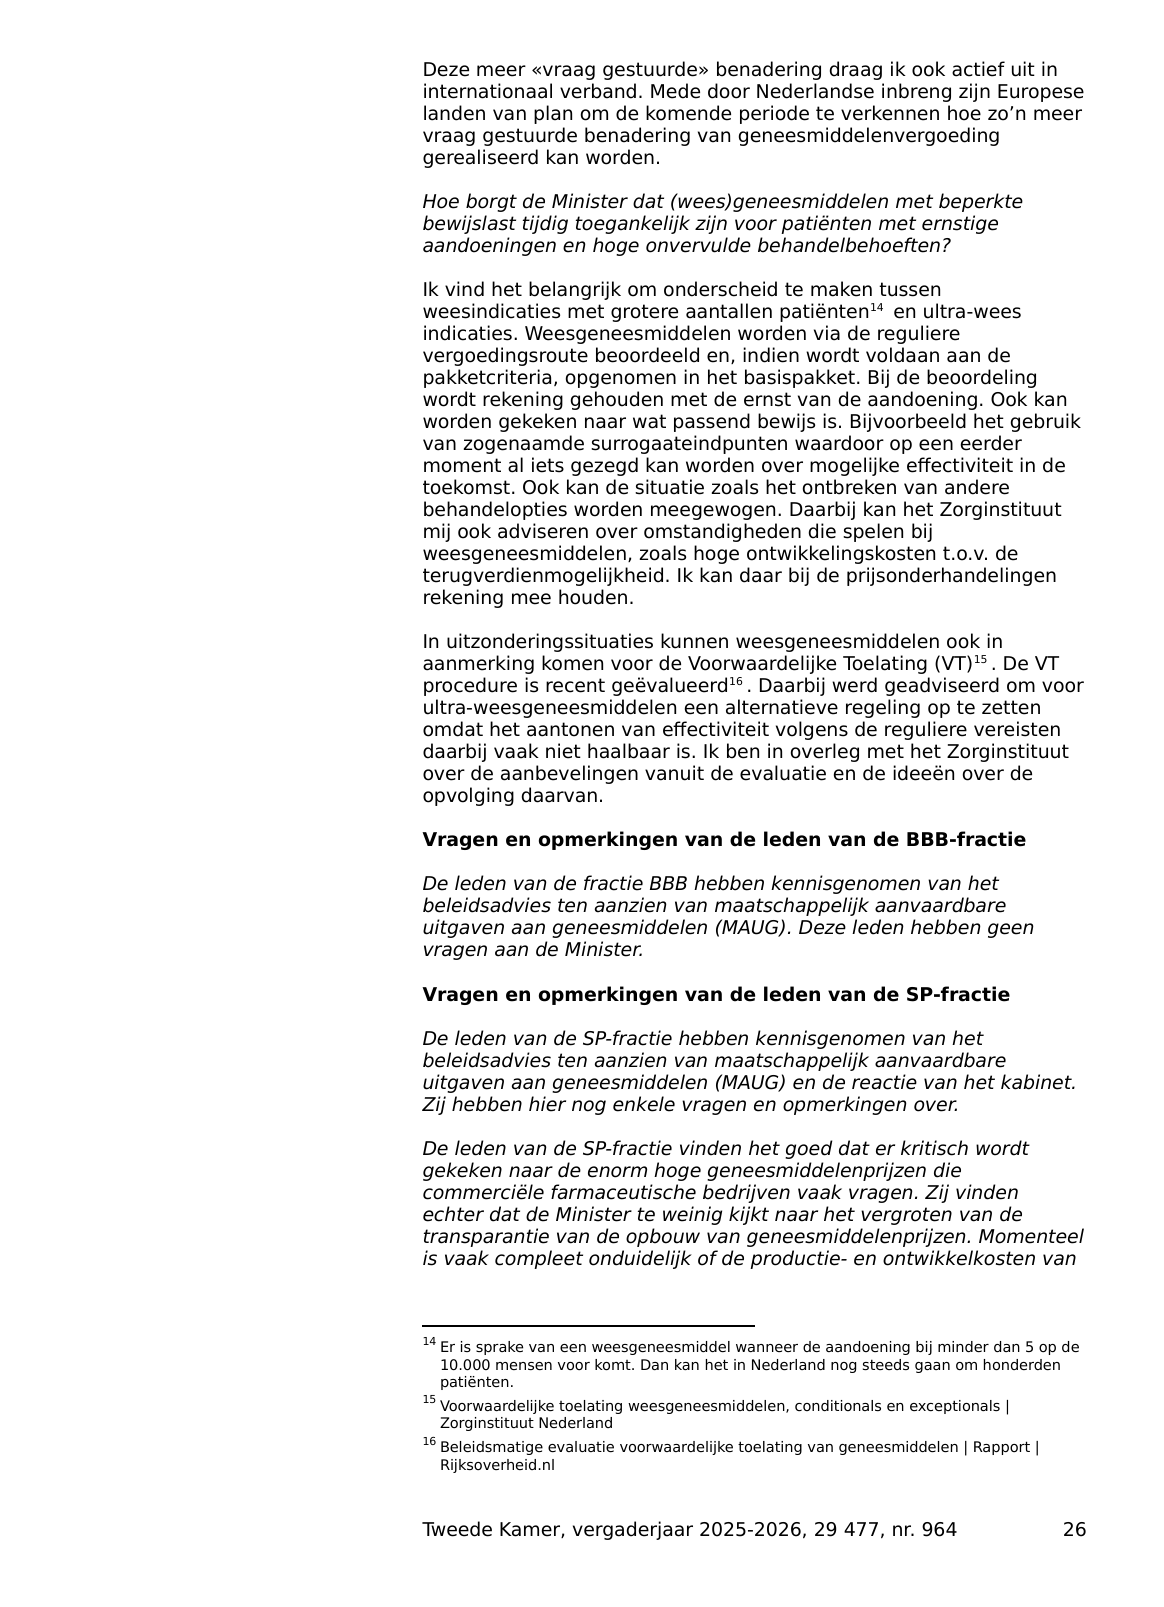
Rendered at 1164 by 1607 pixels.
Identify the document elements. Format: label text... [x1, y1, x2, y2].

text Deze meer «vraag gestuurde» benadering draag ik ook actief uit in internationaal verband. Mede door Nederlandse inbreng zijn Europese landen van plan om de komende periode te verkennen hoe zo’n meer vraag gestuurde benadering van geneesmiddelenvergoeding gerealiseerd kan worden. [422, 59, 1087, 169]
text De leden van de SP-fractie hebben kennisgenomen van het beleidsadvies ten aanzien van maatschappelijk aanvaardbare uitgaven aan geneesmiddelen (MAUG) en de reactie van het kabinet. Zij hebben hier nog enkele vragen en opmerkingen over. [422, 1028, 1087, 1116]
text Ik vind het belangrijk om onderscheid te maken tussen weesindicaties met grotere aantallen patiënten en ultra-wees indicaties. Weesgeneesmiddelen worden via de reguliere vergoedingsroute beoordeeld en, indien wordt voldaan aan de pakketcriteria, opgenomen in het basispakket. Bij de beoordeling wordt rekening gehouden met de ernst van de aandoening. Ook kan worden gekeken naar wat passend bewijs is. Bijvoorbeeld het gebruik van zogenaamde surrogaateindpunten waardoor op een eerder moment al iets gezegd kan worden over mogelijke effectiviteit in de toekomst. Ook kan de situatie zoals het ontbreken van andere behandelopties worden meegewogen. Daarbij kan het Zorginstituut mij ook adviseren over omstandigheden die spelen bij weesgeneesmiddelen, zoals hoge ontwikkelingskosten t.o.v. de terugverdienmogelijkheid. Ik kan daar bij de prijsonderhandelingen rekening mee houden. [422, 279, 1087, 609]
text De leden van de SP-fractie vinden het goed dat er kritisch wordt gekeken naar de enorm hoge geneesmiddelenprijzen die commerciële farmaceutische bedrijven vaak vragen. Zij vinden echter dat de Minister te weinig kijkt naar het vergroten van de transparantie van de opbouw van geneesmiddelenprijzen. Momenteel is vaak compleet onduidelijk of de productie- en ontwikkelkosten van [422, 1138, 1087, 1269]
text Hoe borgt de Minister dat (wees)geneesmiddelen met beperkte bewijslast tijdig toegankelijk zijn voor patiënten met ernstige aandoeningen en hoge onvervulde behandelbehoeften? [422, 191, 1087, 257]
text In uitzonderingssituaties kunnen weesgeneesmiddelen ook in aanmerking komen voor de Voorwaardelijke Toelating (VT). De VT procedure is recent geëvalueerd. Daarbij werd geadviseerd om voor ultra-weesgeneesmiddelen een alternatieve regeling op te zetten omdat het aantonen van effectiviteit volgens de reguliere vereisten daarbij vaak niet haalbaar is. Ik ben in overleg met het Zorginstituut over de aanbevelingen vanuit de evaluatie en de ideeën over de opvolging daarvan. [422, 631, 1087, 807]
text Er is sprake van een weesgeneesmiddel wanneer de aandoening bij minder dan 5 op de 10.000 mensen voor komt. Dan kan het in Nederland nog steeds gaan om honderden patiënten. [422, 1335, 1087, 1391]
subtitle Vragen en opmerkingen van de leden van de BBB-fractie [422, 829, 1087, 851]
text De leden van de fractie BBB hebben kennisgenomen van het beleidsadvies ten aanzien van maatschappelijk aanvaardbare uitgaven aan geneesmiddelen (MAUG). Deze leden hebben geen vragen aan de Minister. [422, 873, 1087, 961]
text Beleidsmatige evaluatie voorwaardelijke toelating van geneesmiddelen | Rapport | Rijksoverheid.nl [422, 1435, 1087, 1474]
subtitle Vragen en opmerkingen van de leden van de SP-fractie [422, 983, 1087, 1005]
text Voorwaardelijke toelating weesgeneesmiddelen, conditionals en exceptionals | Zorginstituut Nederland [422, 1393, 1087, 1432]
